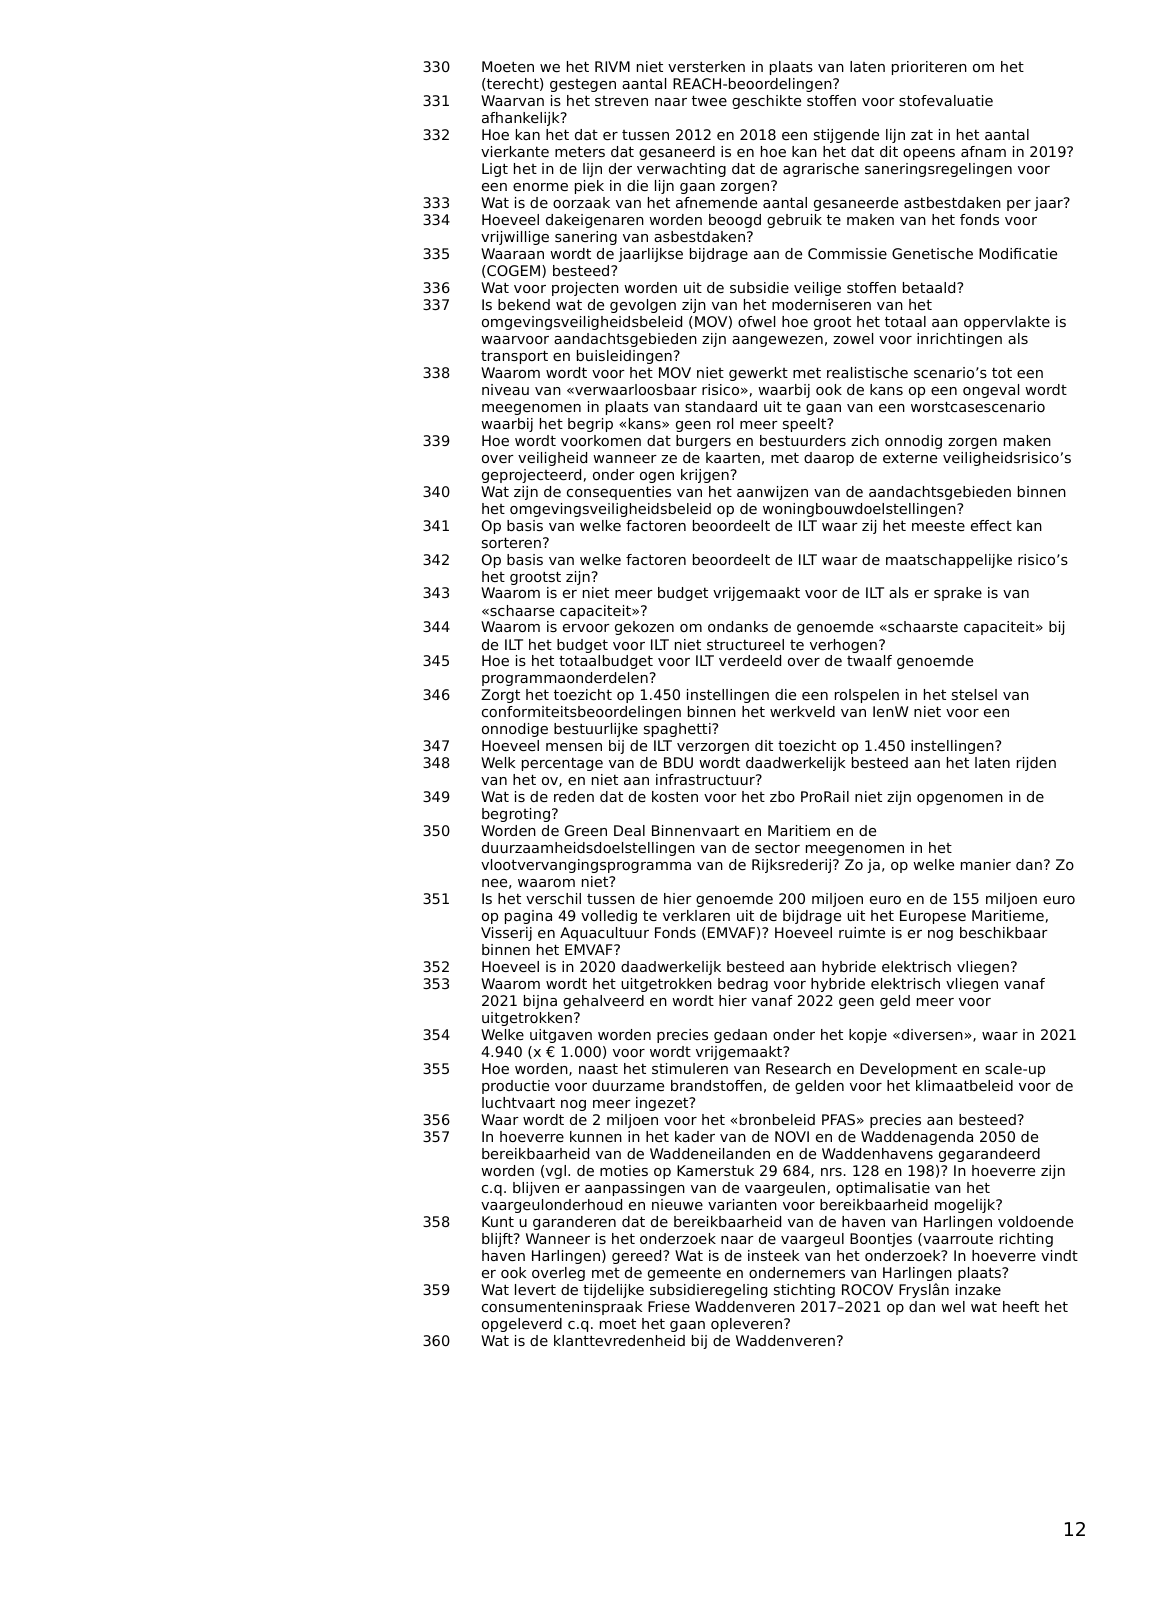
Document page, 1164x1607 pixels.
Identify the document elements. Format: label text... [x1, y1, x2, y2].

table_cell Worden de Green Deal Binnenvaart en Maritiem en de duurzaamheidsdoelstellingen van de sector meegenomen in het vlootvervangingsprogramma van de Rijksrederij? Zo ja, op welke manier dan? Zo nee, waarom niet? [475, 823, 1087, 891]
table_cell 340 [422, 484, 475, 517]
table_cell Welke uitgaven worden precies gedaan onder het kopje «diversen», waar in 2021 4.940 (x € 1.000) voor wordt vrijgemaakt? [475, 1027, 1087, 1061]
table_cell 356 [422, 1112, 475, 1129]
table_cell Wat is de oorzaak van het afnemende aantal gesaneerde astbestdaken per jaar? [475, 195, 1087, 212]
table_cell In hoeverre kunnen in het kader van de NOVI en de Waddenagenda 2050 de bereikbaarheid van de Waddeneilanden en de Waddenhavens gegarandeerd worden (vgl. de moties op Kamerstuk 29 684, nrs. 128 en 198)? In hoeverre zijn c.q. blijven er aanpassingen van de vaargeulen, optimalisatie van het vaargeulonderhoud en nieuwe varianten voor bereikbaarheid mogelijk? [475, 1129, 1087, 1214]
table_cell Wat voor projecten worden uit de subsidie veilige stoffen betaald? [475, 280, 1087, 297]
table_cell 341 [422, 518, 475, 551]
table_cell Hoeveel dakeigenaren worden beoogd gebruik te maken van het fonds voor vrijwillige sanering van asbestdaken? [475, 212, 1087, 246]
table_cell 351 [422, 891, 475, 959]
table_cell Hoe worden, naast het stimuleren van Research en Development en scale-up productie voor duurzame brandstoffen, de gelden voor het klimaatbeleid voor de luchtvaart nog meer ingezet? [475, 1061, 1087, 1112]
table_cell 334 [422, 212, 475, 246]
table_cell Op basis van welke factoren beoordeelt de ILT waar de maatschappelijke risico’s het grootst zijn? [475, 551, 1087, 585]
table_cell 343 [422, 585, 475, 619]
table_cell Hoe wordt voorkomen dat burgers en bestuurders zich onnodig zorgen maken over veiligheid wanneer ze de kaarten, met daarop de externe veiligheidsrisico’s geprojecteerd, onder ogen krijgen? [475, 433, 1087, 483]
table_cell Hoeveel is in 2020 daadwerkelijk besteed aan hybride elektrisch vliegen? [475, 959, 1087, 976]
table_cell Kunt u garanderen dat de bereikbaarheid van de haven van Harlingen voldoende blijft? Wanneer is het onderzoek naar de vaargeul Boontjes (vaarroute richting haven Harlingen) gereed? Wat is de insteek van het onderzoek? In hoeverre vindt er ook overleg met de gemeente en ondernemers van Harlingen plaats? [475, 1214, 1087, 1282]
table_cell 347 [422, 738, 475, 755]
table_cell Waarvan is het streven naar twee geschikte stoffen voor stofevaluatie afhankelijk? [475, 93, 1087, 127]
table_cell 359 [422, 1282, 475, 1332]
table_cell Welk percentage van de BDU wordt daadwerkelijk besteed aan het laten rijden van het ov, en niet aan infrastructuur? [475, 755, 1087, 789]
table_cell 358 [422, 1214, 475, 1282]
table_cell 355 [422, 1061, 475, 1112]
table_cell Waar wordt de 2 miljoen voor het «bronbeleid PFAS» precies aan besteed? [475, 1112, 1087, 1129]
table_cell 348 [422, 755, 475, 789]
table_cell 332 [422, 127, 475, 195]
table_cell 346 [422, 687, 475, 738]
table_cell 335 [422, 246, 475, 280]
table_cell 331 [422, 93, 475, 127]
table_cell Hoe is het totaalbudget voor ILT verdeeld over de twaalf genoemde programmaonderdelen? [475, 653, 1087, 687]
table_cell Op basis van welke factoren beoordeelt de ILT waar zij het meeste effect kan sorteren? [475, 518, 1087, 551]
table_cell Moeten we het RIVM niet versterken in plaats van laten prioriteren om het (terecht) gestegen aantal REACH-beoordelingen? [475, 59, 1087, 93]
table_cell 350 [422, 823, 475, 891]
table_cell 349 [422, 789, 475, 823]
table_cell 353 [422, 976, 475, 1027]
table_cell 342 [422, 551, 475, 585]
table_cell 357 [422, 1129, 475, 1214]
table_cell Wat is de klanttevredenheid bij de Waddenveren? [475, 1333, 1087, 1349]
table_cell Waarom is er niet meer budget vrijgemaakt voor de ILT als er sprake is van «schaarse capaciteit»? [475, 585, 1087, 619]
table_cell 336 [422, 280, 475, 297]
table_cell Waaraan wordt de jaarlijkse bijdrage aan de Commissie Genetische Modificatie (COGEM) besteed? [475, 246, 1087, 280]
table_cell 330 [422, 59, 475, 93]
table_cell Is het verschil tussen de hier genoemde 200 miljoen euro en de 155 miljoen euro op pagina 49 volledig te verklaren uit de bijdrage uit het Europese Maritieme, Visserij en Aquacultuur Fonds (EMVAF)? Hoeveel ruimte is er nog beschikbaar binnen het EMVAF? [475, 891, 1087, 959]
table_cell Is bekend wat de gevolgen zijn van het moderniseren van het omgevingsveiligheidsbeleid (MOV) ofwel hoe groot het totaal aan oppervlakte is waarvoor aandachtsgebieden zijn aangewezen, zowel voor inrichtingen als transport en buisleidingen? [475, 297, 1087, 365]
table_cell Hoe kan het dat er tussen 2012 en 2018 een stijgende lijn zat in het aantal vierkante meters dat gesaneerd is en hoe kan het dat dit opeens afnam in 2019? Ligt het in de lijn der verwachting dat de agrarische saneringsregelingen voor een enorme piek in die lijn gaan zorgen? [475, 127, 1087, 195]
table_cell 333 [422, 195, 475, 212]
table_cell Wat levert de tijdelijke subsidieregeling stichting ROCOV Fryslân inzake consumenteninspraak Friese Waddenveren 2017–2021 op dan wel wat heeft het opgeleverd c.q. moet het gaan opleveren? [475, 1282, 1087, 1332]
table_cell Hoeveel mensen bij de ILT verzorgen dit toezicht op 1.450 instellingen? [475, 738, 1087, 755]
table_cell Wat zijn de consequenties van het aanwijzen van de aandachtsgebieden binnen het omgevingsveiligheidsbeleid op de woningbouwdoelstellingen? [475, 484, 1087, 517]
table_cell Waarom is ervoor gekozen om ondanks de genoemde «schaarste capaciteit» bij de ILT het budget voor ILT niet structureel te verhogen? [475, 619, 1087, 653]
table_cell Waarom wordt voor het MOV niet gewerkt met realistische scenario’s tot een niveau van «verwaarloosbaar risico», waarbij ook de kans op een ongeval wordt meegenomen in plaats van standaard uit te gaan van een worstcasescenario waarbij het begrip «kans» geen rol meer speelt? [475, 365, 1087, 433]
table_cell 354 [422, 1027, 475, 1061]
table_cell 352 [422, 959, 475, 976]
table_cell 337 [422, 297, 475, 365]
table_cell 338 [422, 365, 475, 433]
table_cell 339 [422, 433, 475, 483]
table_cell 344 [422, 619, 475, 653]
table_cell 360 [422, 1333, 475, 1349]
table_cell Waarom wordt het uitgetrokken bedrag voor hybride elektrisch vliegen vanaf 2021 bijna gehalveerd en wordt hier vanaf 2022 geen geld meer voor uitgetrokken? [475, 976, 1087, 1027]
table_cell Zorgt het toezicht op 1.450 instellingen die een rolspelen in het stelsel van conformiteitsbeoordelingen binnen het werkveld van IenW niet voor een onnodige bestuurlijke spaghetti? [475, 687, 1087, 738]
table_cell Wat is de reden dat de kosten voor het zbo ProRail niet zijn opgenomen in de begroting? [475, 789, 1087, 823]
table_cell 345 [422, 653, 475, 687]
